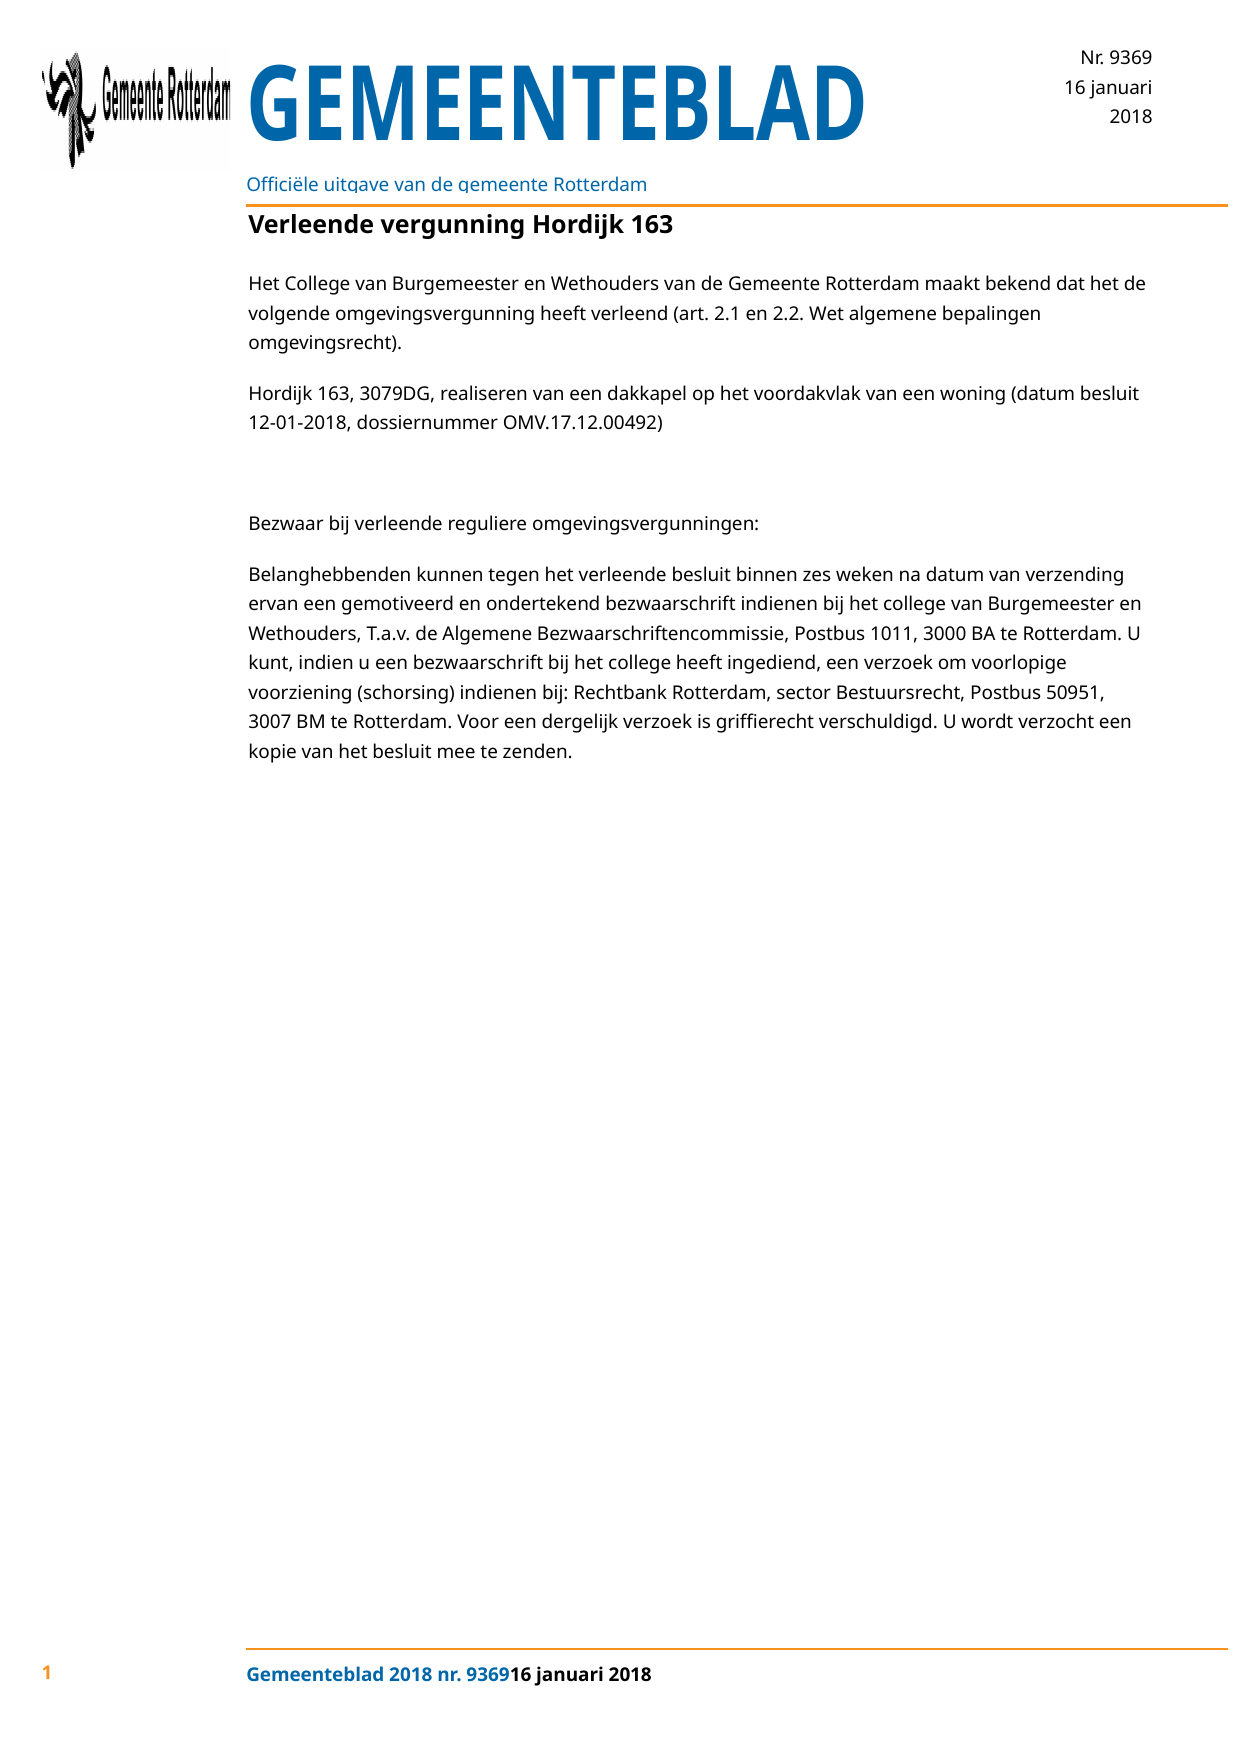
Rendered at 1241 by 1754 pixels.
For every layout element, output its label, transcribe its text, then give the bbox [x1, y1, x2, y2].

text Belanghebbenden kunnen tegen het verleende besluit binnen zes weken na datum van verzending ervan een gemotiveerd en ondertekend bezwaarschrift indienen bij het college van Burgemeester en Wethouders, T.a.v. de Algemene Bezwaarschriftencommissie, Postbus 1011, 3000 BA te Rotterdam. U kunt, indien u een bezwaarschrift bij het college heeft ingediend, een verzoek om voorlopige voorziening (schorsing) indienen bij: Rechtbank Rotterdam, sector Bestuursrecht, Postbus 50951, 3007 BM te Rotterdam. Voor een dergelijk verzoek is griffierecht verschuldigd. U wordt verzocht een kopie van het besluit mee te zenden. [248, 561, 1152, 764]
picture [41, 47, 231, 172]
text Bezwaar bij verleende reguliere omgevingsvergunningen: [248, 510, 1152, 536]
text Het College van Burgemeester en Wethouders van de Gemeente Rotterdam maakt bekend dat het de volgende omgevingsvergunning heeft verleend (art. 2.1 en 2.2. Wet algemene bepalingen omgevingsrecht). [248, 270, 1152, 355]
text Verleende vergunning Hordijk 163 [248, 207, 1152, 241]
text Hordijk 163, 3079DG, realiseren van een dakkapel op het voordakvlak van een woning (datum besluit 12-01-2018, dossiernummer OMV.17.12.00492) [248, 380, 1152, 435]
